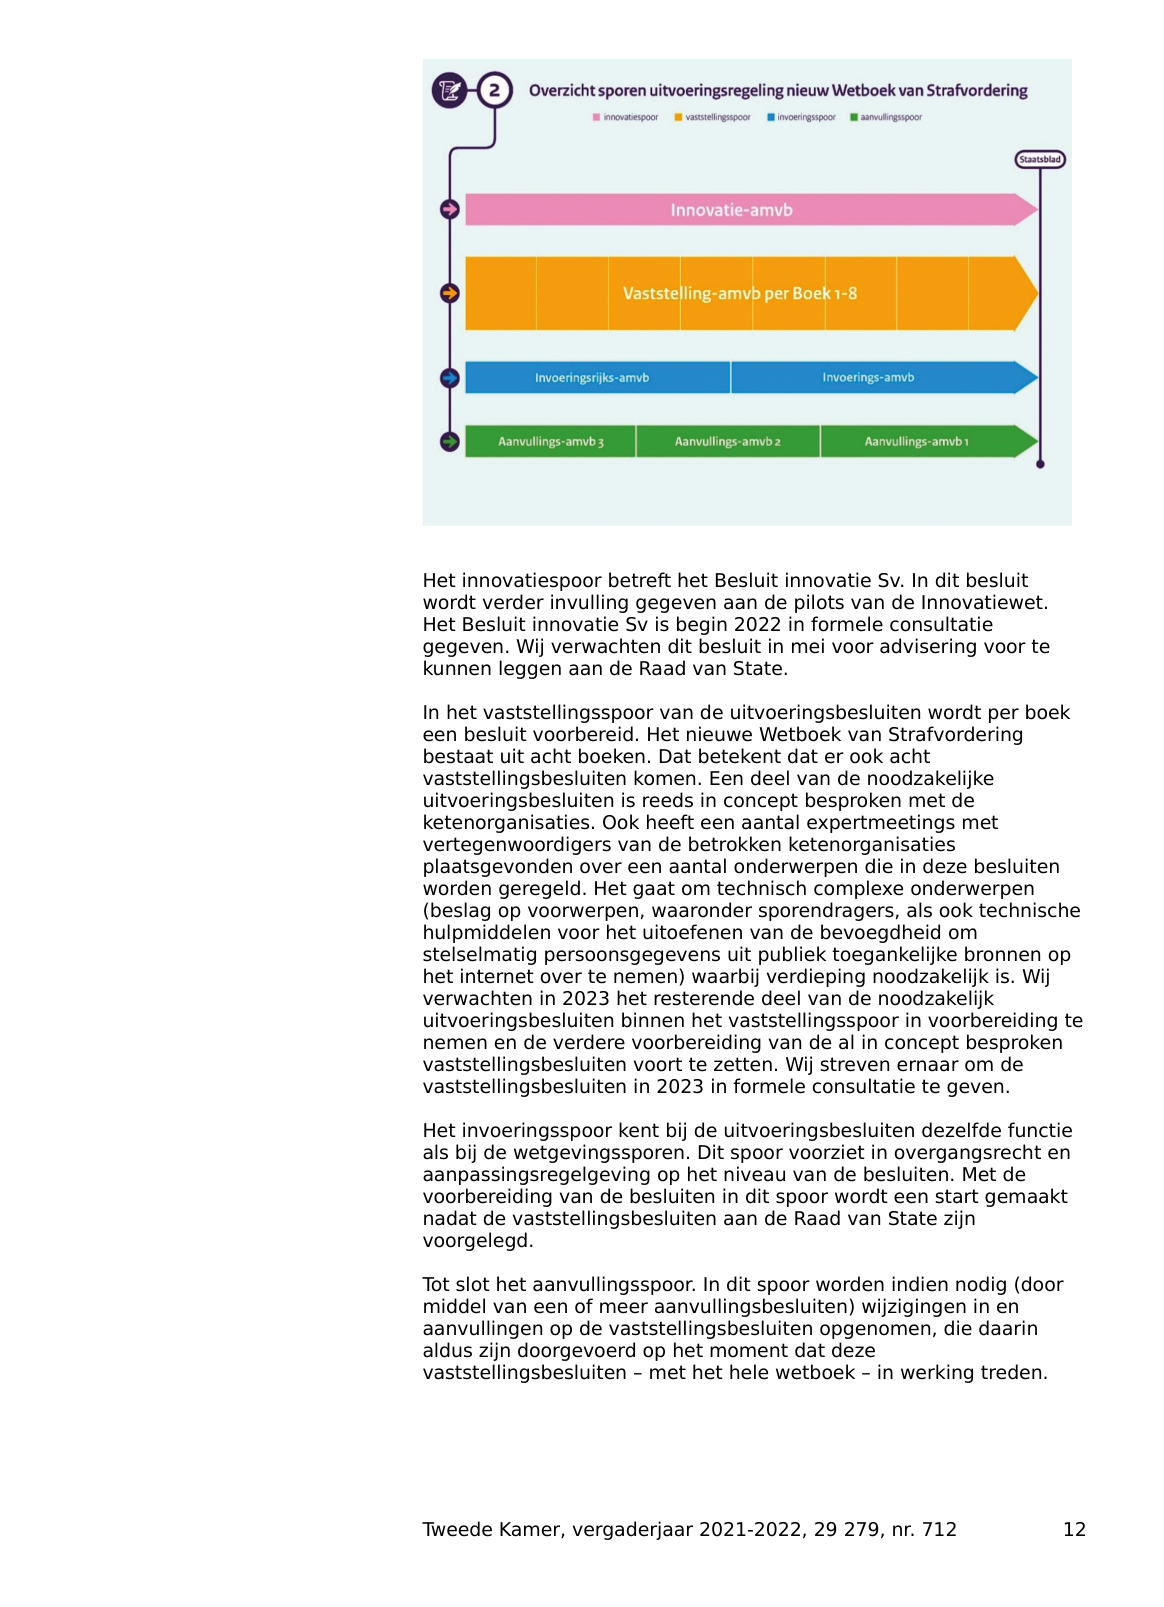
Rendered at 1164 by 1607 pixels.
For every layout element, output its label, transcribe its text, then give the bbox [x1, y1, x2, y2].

text In het vaststellingsspoor van de uitvoeringsbesluiten wordt per boek een besluit voorbereid. Het nieuwe Wetboek van Strafvordering bestaat uit acht boeken. Dat betekent dat er ook acht vaststellingsbesluiten komen. Een deel van de noodzakelijke uitvoeringsbesluiten is reeds in concept besproken met de ketenorganisaties. Ook heeft een aantal expertmeetings met vertegenwoordigers van de betrokken ketenorganisaties plaatsgevonden over een aantal onderwerpen die in deze besluiten worden geregeld. Het gaat om technisch complexe onderwerpen (beslag op voorwerpen, waaronder sporendragers, als ook technische hulpmiddelen voor het uitoefenen van de bevoegdheid om stelselmatig persoonsgegevens uit publiek toegankelijke bronnen op het internet over te nemen) waarbij verdieping noodzakelijk is. Wij verwachten in 2023 het resterende deel van de noodzakelijk uitvoeringsbesluiten binnen het vaststellingsspoor in voorbereiding te nemen en de verdere voorbereiding van de al in concept besproken vaststellingsbesluiten voort te zetten. Wij streven ernaar om de vaststellingsbesluiten in 2023 in formele consultatie te geven. [422, 702, 1087, 1097]
text Het invoeringsspoor kent bij de uitvoeringsbesluiten dezelfde functie als bij de wetgevingssporen. Dit spoor voorziet in overgangsrecht en aanpassingsregelgeving op het niveau van de besluiten. Met de voorbereiding van de besluiten in dit spoor wordt een start gemaakt nadat de vaststellingsbesluiten aan de Raad van State zijn voorgelegd. [422, 1120, 1087, 1252]
picture [422, 59, 1072, 526]
text Tot slot het aanvullingsspoor. In dit spoor worden indien nodig (door middel van een of meer aanvullingsbesluiten) wijzigingen in en aanvullingen op de vaststellingsbesluiten opgenomen, die daarin aldus zijn doorgevoerd op het moment dat deze vaststellingsbesluiten – met het hele wetboek – in werking treden. [422, 1274, 1087, 1384]
text Het innovatiespoor betreft het Besluit innovatie Sv. In dit besluit wordt verder invulling gegeven aan de pilots van de Innovatiewet. Het Besluit innovatie Sv is begin 2022 in formele consultatie gegeven. Wij verwachten dit besluit in mei voor advisering voor te kunnen leggen aan de Raad van State. [422, 570, 1087, 680]
